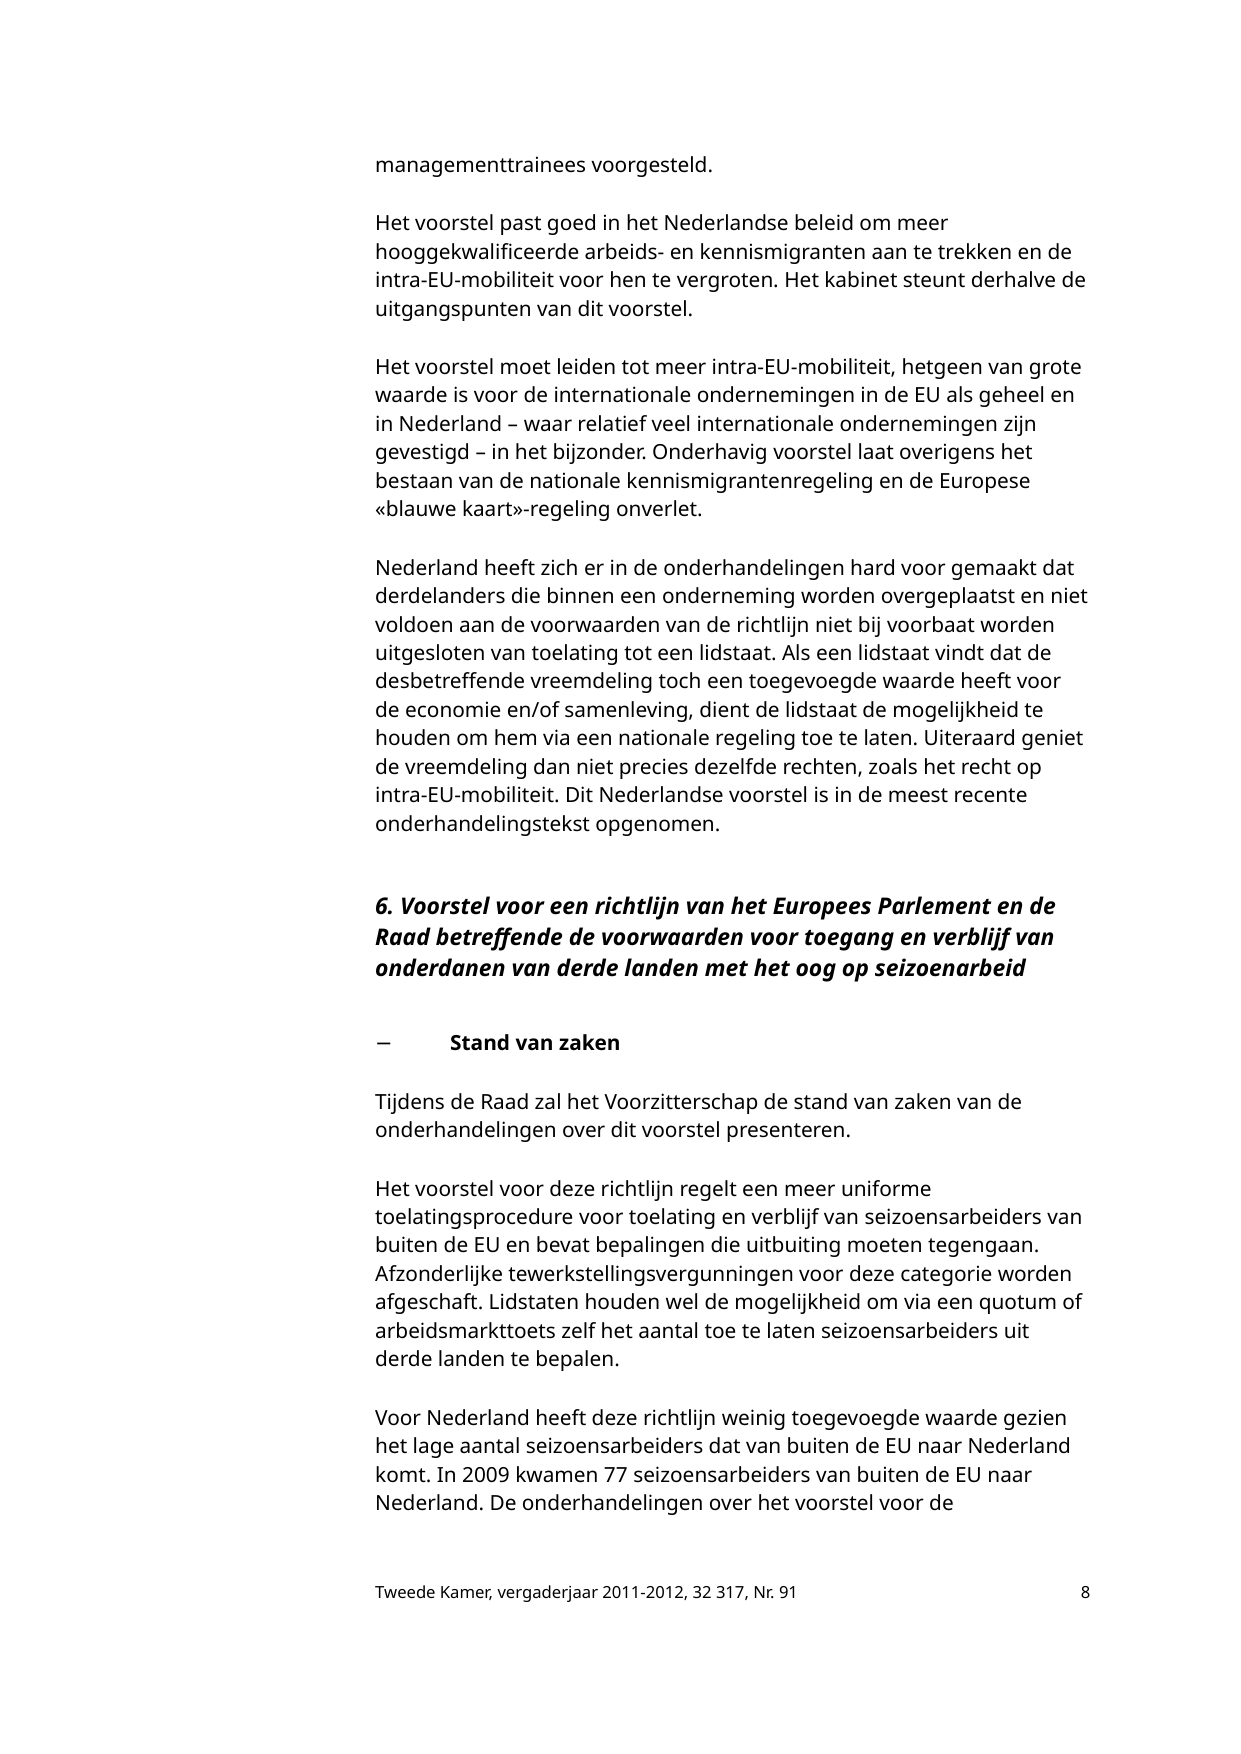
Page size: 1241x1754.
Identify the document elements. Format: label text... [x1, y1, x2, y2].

text managementtrainees voorgesteld. [375, 150, 1090, 178]
list Stand van zaken [375, 1028, 1090, 1057]
text Het voorstel moet leiden tot meer intra-EU-mobiliteit, hetgeen van grote waarde is voor de internationale ondernemingen in de EU als geheel en in Nederland – waar relatief veel internationale ondernemingen zijn gevestigd – in het bijzonder. Onderhavig voorstel laat overigens het bestaan van de nationale kennismigrantenregeling en de Europese «blauwe kaart»-regeling onverlet. [375, 352, 1090, 523]
text Het voorstel past goed in het Nederlandse beleid om meer hooggekwalificeerde arbeids- en kennismigranten aan te trekken en de intra-EU-mobiliteit voor hen te vergroten. Het kabinet steunt derhalve de uitgangspunten van dit voorstel. [375, 208, 1090, 322]
text Tijdens de Raad zal het Voorzitterschap de stand van zaken van de onderhandelingen over dit voorstel presenteren. [375, 1087, 1090, 1144]
text Het voorstel voor deze richtlijn regelt een meer uniforme toelatingsprocedure voor toelating en verblijf van seizoensarbeiders van buiten de EU en bevat bepalingen die uitbuiting moeten tegengaan. Afzonderlijke tewerkstellingsvergunningen voor deze categorie worden afgeschaft. Lidstaten houden wel de mogelijkheid om via een quotum of arbeidsmarkttoets zelf het aantal toe te laten seizoensarbeiders uit derde landen te bepalen. [375, 1174, 1090, 1373]
text Voor Nederland heeft deze richtlijn weinig toegevoegde waarde gezien het lage aantal seizoensarbeiders dat van buiten de EU naar Nederland komt. In 2009 kwamen 77 seizoensarbeiders van buiten de EU naar Nederland. De onderhandelingen over het voorstel voor de [375, 1403, 1090, 1517]
text Nederland heeft zich er in de onderhandelingen hard voor gemaakt dat derdelanders die binnen een onderneming worden overgeplaatst en niet voldoen aan de voorwaarden van de richtlijn niet bij voorbaat worden uitgesloten van toelating tot een lidstaat. Als een lidstaat vindt dat de desbetreffende vreemdeling toch een toegevoegde waarde heeft voor de economie en/of samenleving, dient de lidstaat de mogelijkheid te houden om hem via een nationale regeling toe te laten. Uiteraard geniet de vreemdeling dan niet precies dezelfde rechten, zoals het recht op intra-EU-mobiliteit. Dit Nederlandse voorstel is in de meest recente onderhandelingstekst opgenomen. [375, 553, 1090, 837]
subtitle 6. Voorstel voor een richtlijn van het Europees Parlement en de Raad betreffende de voorwaarden voor toegang en verblijf van onderdanen van derde landen met het oog op seizoenarbeid [375, 890, 1090, 983]
